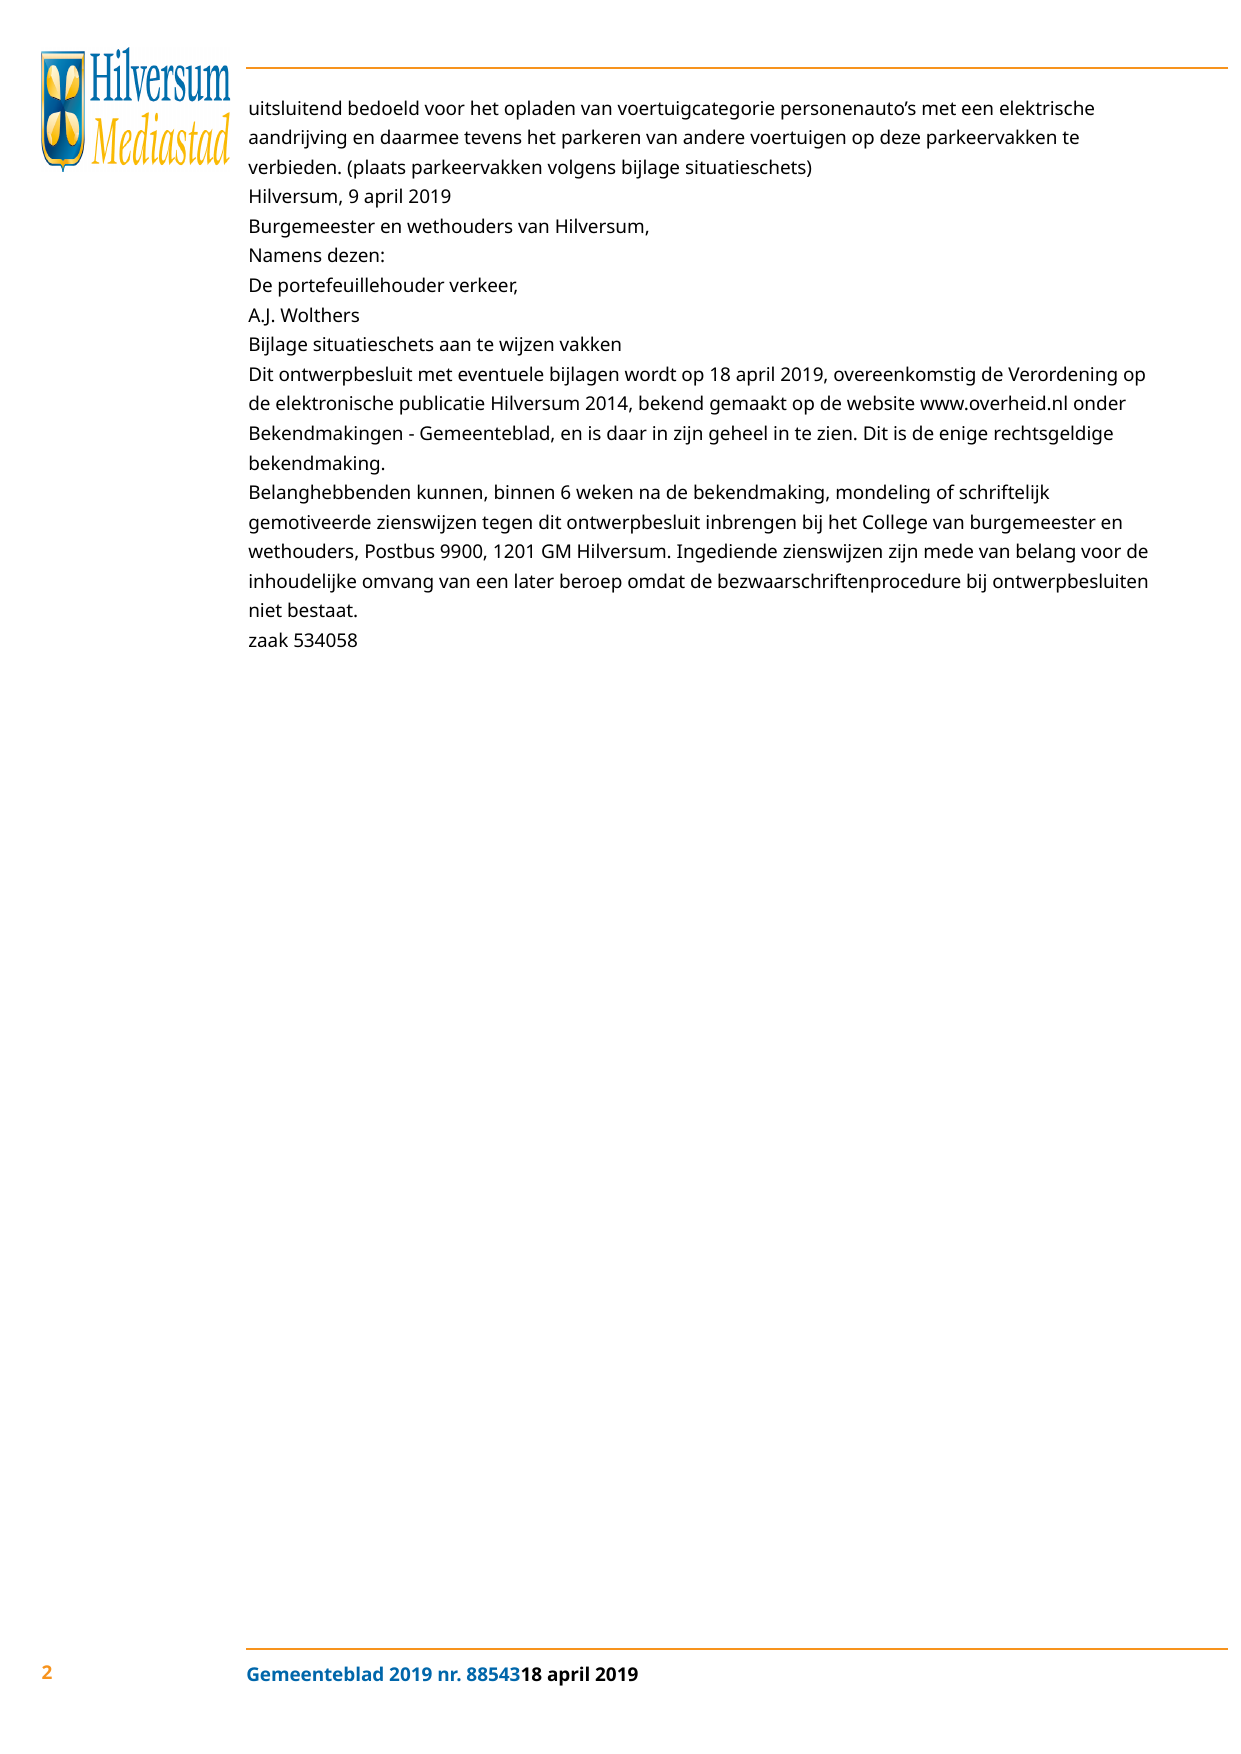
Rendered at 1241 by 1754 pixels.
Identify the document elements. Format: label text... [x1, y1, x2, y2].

text Namens dezen: [248, 243, 1152, 268]
text Hilversum, 9 april 2019 [248, 183, 1152, 209]
picture [41, 47, 231, 172]
text Burgemeester en wethouders van Hilversum, [248, 213, 1152, 239]
text zaak 534058 [248, 627, 1152, 653]
text De portefeuillehouder verkeer, [248, 272, 1152, 298]
text A.J. Wolthers [248, 302, 1152, 328]
text uitsluitend bedoeld voor het opladen van voertuigcategorie personenauto’s met een elektrische aandrijving en daarmee tevens het parkeren van andere voertuigen op deze parkeervakken te verbieden. (plaats parkeervakken volgens bijlage situatieschets) [248, 95, 1152, 180]
text Belanghebbenden kunnen, binnen 6 weken na de bekendmaking, mondeling of schriftelijk gemotiveerde zienswijzen tegen dit ontwerpbesluit inbrengen bij het College van burgemeester en wethouders, Postbus 9900, 1201 GM Hilversum. Ingediende zienswijzen zijn mede van belang voor de inhoudelijke omvang van een later beroep omdat de bezwaarschriftenprocedure bij ontwerpbesluiten niet bestaat. [248, 479, 1152, 623]
text Dit ontwerpbesluit met eventuele bijlagen wordt op 18 april 2019, overeenkomstig de Verordening op de elektronische publicatie Hilversum 2014, bekend gemaakt op de website www.overheid.nl onder Bekendmakingen - Gemeenteblad, en is daar in zijn geheel in te zien. Dit is de enige rechtsgeldige bekendmaking. [248, 361, 1152, 476]
text Bijlage situatieschets aan te wijzen vakken [248, 331, 1152, 357]
